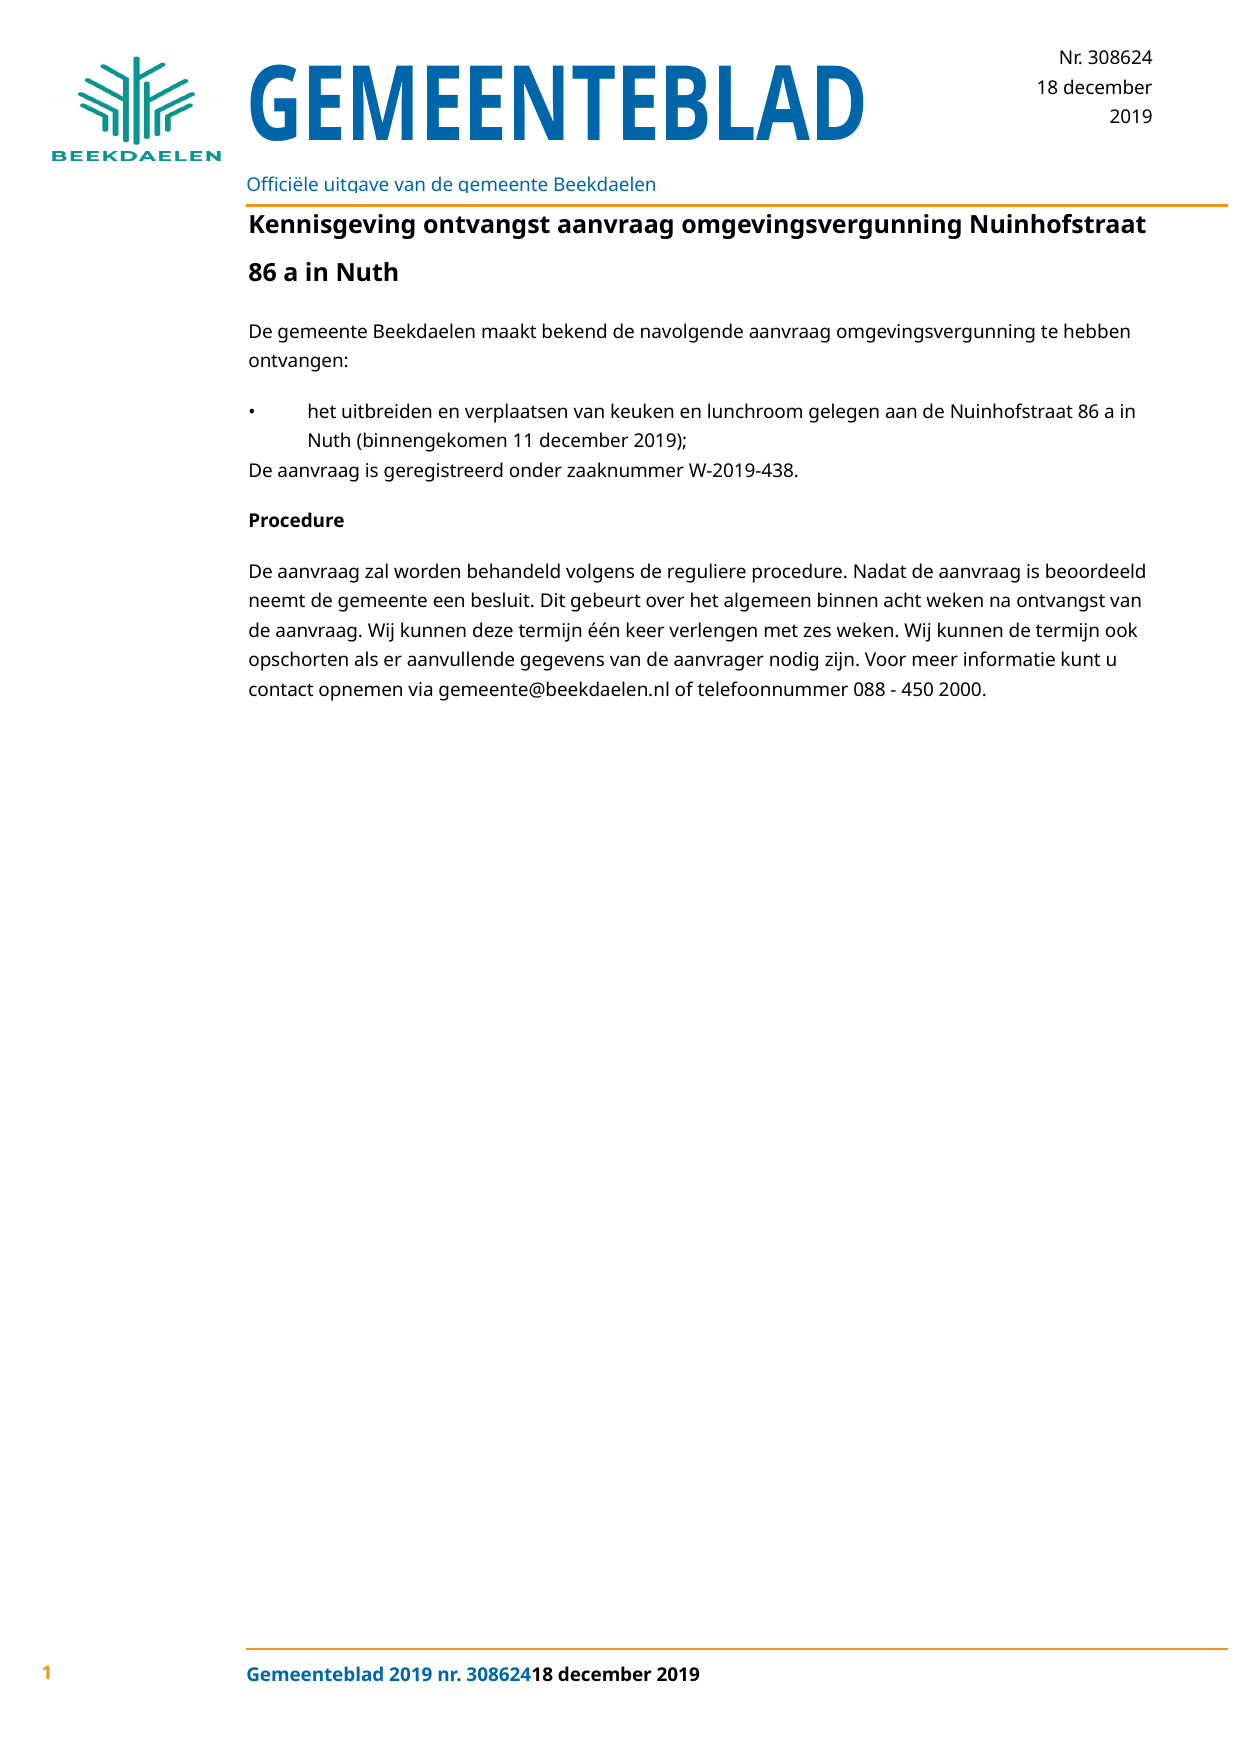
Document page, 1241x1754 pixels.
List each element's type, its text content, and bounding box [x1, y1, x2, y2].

text Procedure [248, 507, 1152, 533]
text De aanvraag is geregistreerd onder zaaknummer W-2019-438. [248, 457, 1152, 483]
text De aanvraag zal worden behandeld volgens de reguliere procedure. Nadat de aanvraag is beoordeeld neemt de gemeente een besluit. Dit gebeurt over het algemeen binnen acht weken na ontvangst van de aanvraag. Wij kunnen deze termijn één keer verlengen met zes weken. Wij kunnen de termijn ook opschorten als er aanvullende gegevens van de aanvrager nodig zijn. Voor meer informatie kunt u contact opnemen via gemeente@beekdaelen.nl of telefoonnummer 088 - 450 2000. [248, 558, 1152, 702]
text Kennisgeving ontvangst aanvraag omgevingsvergunning Nuinhofstraat 86 a in Nuth [248, 207, 1152, 288]
list het uitbreiden en verplaatsen van keuken en lunchroom gelegen aan de Nuinhofstraat 86 a in Nuth (binnengekomen 11 december 2019); [248, 398, 1152, 453]
picture [41, 47, 231, 172]
text De gemeente Beekdaelen maakt bekend de navolgende aanvraag omgevingsvergunning te hebben ontvangen: [248, 318, 1152, 373]
